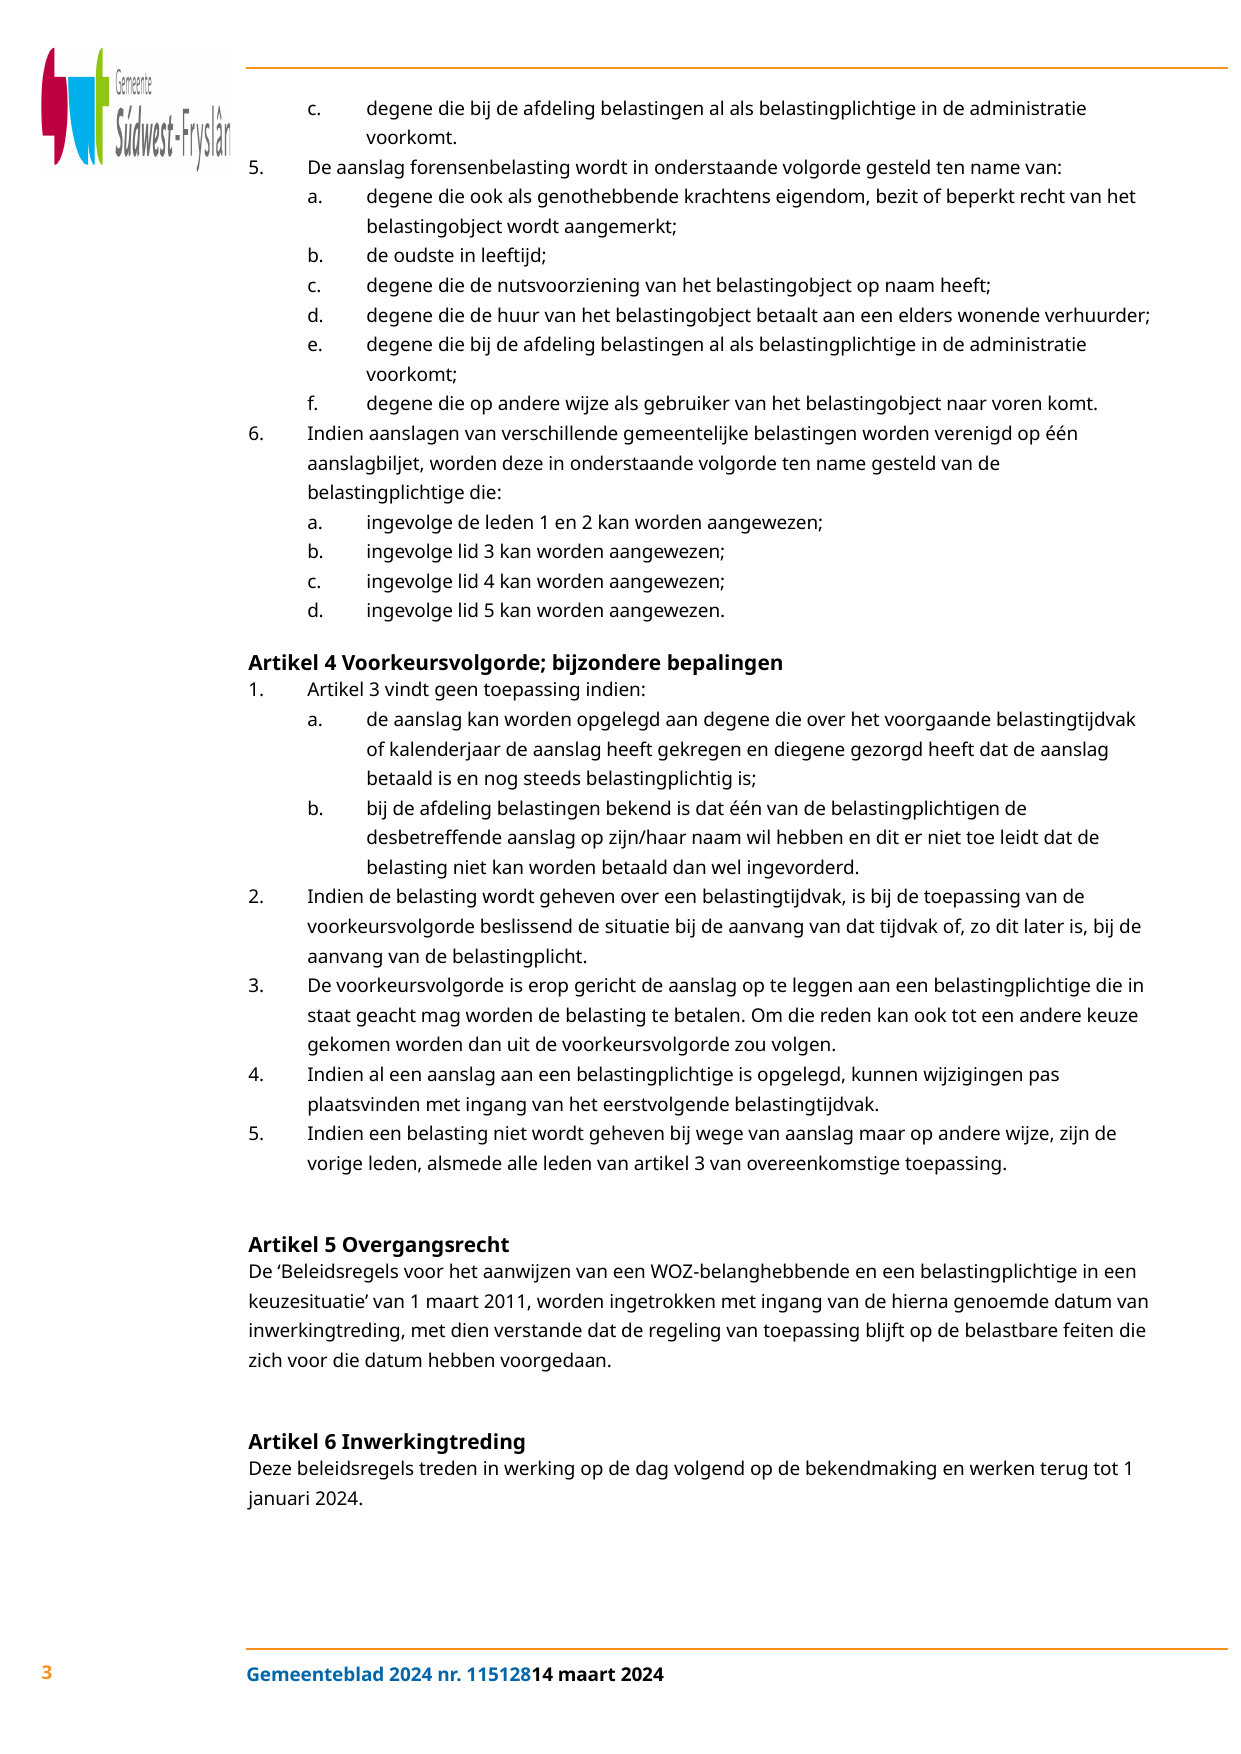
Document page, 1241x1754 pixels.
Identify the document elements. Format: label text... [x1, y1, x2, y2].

text Deze beleidsregels treden in werking op de dag volgend op de bekendmaking en werken terug tot 1 januari 2024. [248, 1456, 1152, 1511]
list degene die op andere wijze als gebruiker van het belastingobject naar voren komt. [307, 391, 1152, 416]
list ingevolge lid 3 kan worden aangewezen; [307, 538, 1152, 564]
list ingevolge de leden 1 en 2 kan worden aangewezen; [307, 509, 1152, 535]
list de oudste in leeftijd; [307, 243, 1152, 268]
text De ‘Beleidsregels voor het aanwijzen van een WOZ-belanghebbende en een belastingplichtige in een keuzesituatie’ van 1 maart 2011, worden ingetrokken met ingang van de hierna genoemde datum van inwerkingtreding, met dien verstande dat de regeling van toepassing blijft op de belastbare feiten die zich voor die datum hebben voorgedaan. [248, 1258, 1152, 1373]
list Indien aanslagen van verschillende gemeentelijke belastingen worden verenigd op één aanslagbiljet, worden deze in onderstaande volgorde ten name gesteld van de belastingplichtige die: [248, 420, 1152, 505]
list degene die de huur van het belastingobject betaalt aan een elders wonende verhuurder; [307, 302, 1152, 328]
list degene die de nutsvoorziening van het belastingobject op naam heeft; [307, 272, 1152, 298]
text Artikel 4 Voorkeursvolgorde; bijzondere bepalingen [248, 648, 1152, 677]
list Indien een belasting niet wordt geheven bij wege van aanslag maar op andere wijze, zijn de vorige leden, alsmede alle leden van artikel 3 van overeenkomstige toepassing. [248, 1120, 1152, 1176]
list De aanslag forensenbelasting wordt in onderstaande volgorde gesteld ten name van: [248, 154, 1152, 180]
list degene die bij de afdeling belastingen al als belastingplichtige in de administratie voorkomt. [307, 95, 1152, 150]
list De voorkeursvolgorde is erop gericht de aanslag op te leggen aan een belastingplichtige die in staat geacht mag worden de belasting te betalen. Om die reden kan ook tot een andere keuze gekomen worden dan uit de voorkeursvolgorde zou volgen. [248, 972, 1152, 1057]
list Indien de belasting wordt geheven over een belastingtijdvak, is bij de toepassing van de voorkeursvolgorde beslissend de situatie bij de aanvang van dat tijdvak of, zo dit later is, bij de aanvang van de belastingplicht. [248, 884, 1152, 968]
list degene die ook als genothebbende krachtens eigendom, bezit of beperkt recht van het belastingobject wordt aangemerkt; [307, 183, 1152, 239]
list ingevolge lid 5 kan worden aangewezen. [307, 598, 1152, 623]
list Artikel 3 vindt geen toepassing indien: [248, 677, 1152, 702]
list ingevolge lid 4 kan worden aangewezen; [307, 568, 1152, 594]
text Artikel 6 Inwerkingtreding [248, 1427, 1152, 1456]
picture [41, 47, 231, 172]
list de aanslag kan worden opgelegd aan degene die over het voorgaande belastingtijdvak of kalenderjaar de aanslag heeft gekregen en diegene gezorgd heeft dat de aanslag betaald is en nog steeds belastingplichtig is; [307, 706, 1152, 791]
list bij de afdeling belastingen bekend is dat één van de belastingplichtigen de desbetreffende aanslag op zijn/haar naam wil hebben en dit er niet toe leidt dat de belasting niet kan worden betaald dan wel ingevorderd. [307, 795, 1152, 880]
list Indien al een aanslag aan een belastingplichtige is opgelegd, kunnen wijzigingen pas plaatsvinden met ingang van het eerstvolgende belastingtijdvak. [248, 1061, 1152, 1116]
text Artikel 5 Overgangsrecht [248, 1230, 1152, 1258]
list degene die bij de afdeling belastingen al als belastingplichtige in de administratie voorkomt; [307, 331, 1152, 387]
